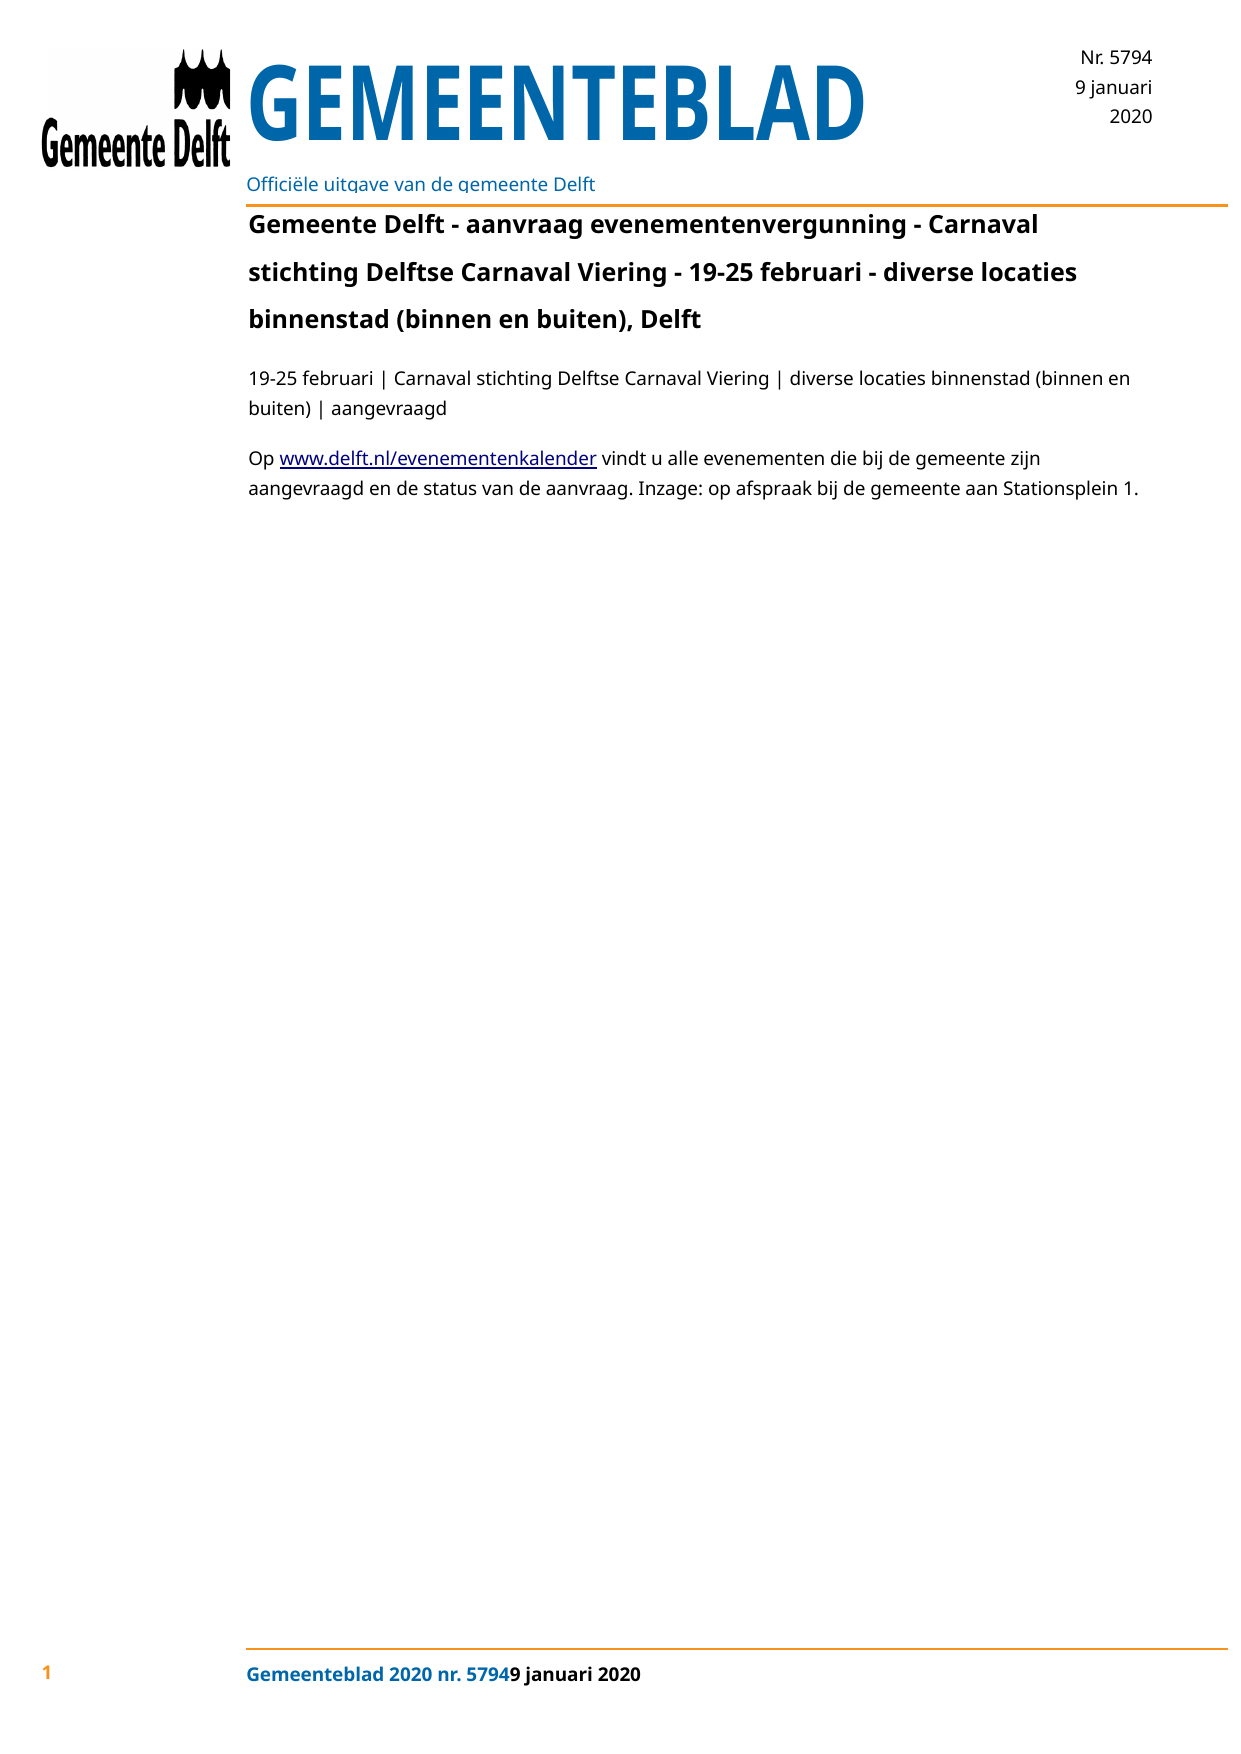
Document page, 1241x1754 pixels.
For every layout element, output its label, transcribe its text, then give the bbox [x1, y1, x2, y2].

picture [41, 47, 231, 172]
text Op www.delft.nl/evenementenkalender vindt u alle evenementen die bij de gemeente zijn aangevraagd en de status van de aanvraag. Inzage: op afspraak bij de gemeente aan Stationsplein 1. [248, 446, 1152, 501]
text Gemeente Delft - aanvraag evenementenvergunning - Carnaval stichting Delftse Carnaval Viering - 19-25 februari - diverse locaties binnenstad (binnen en buiten), Delft [248, 207, 1152, 336]
text 19-25 februari | Carnaval stichting Delftse Carnaval Viering | diverse locaties binnenstad (binnen en buiten) | aangevraagd [248, 366, 1152, 421]
